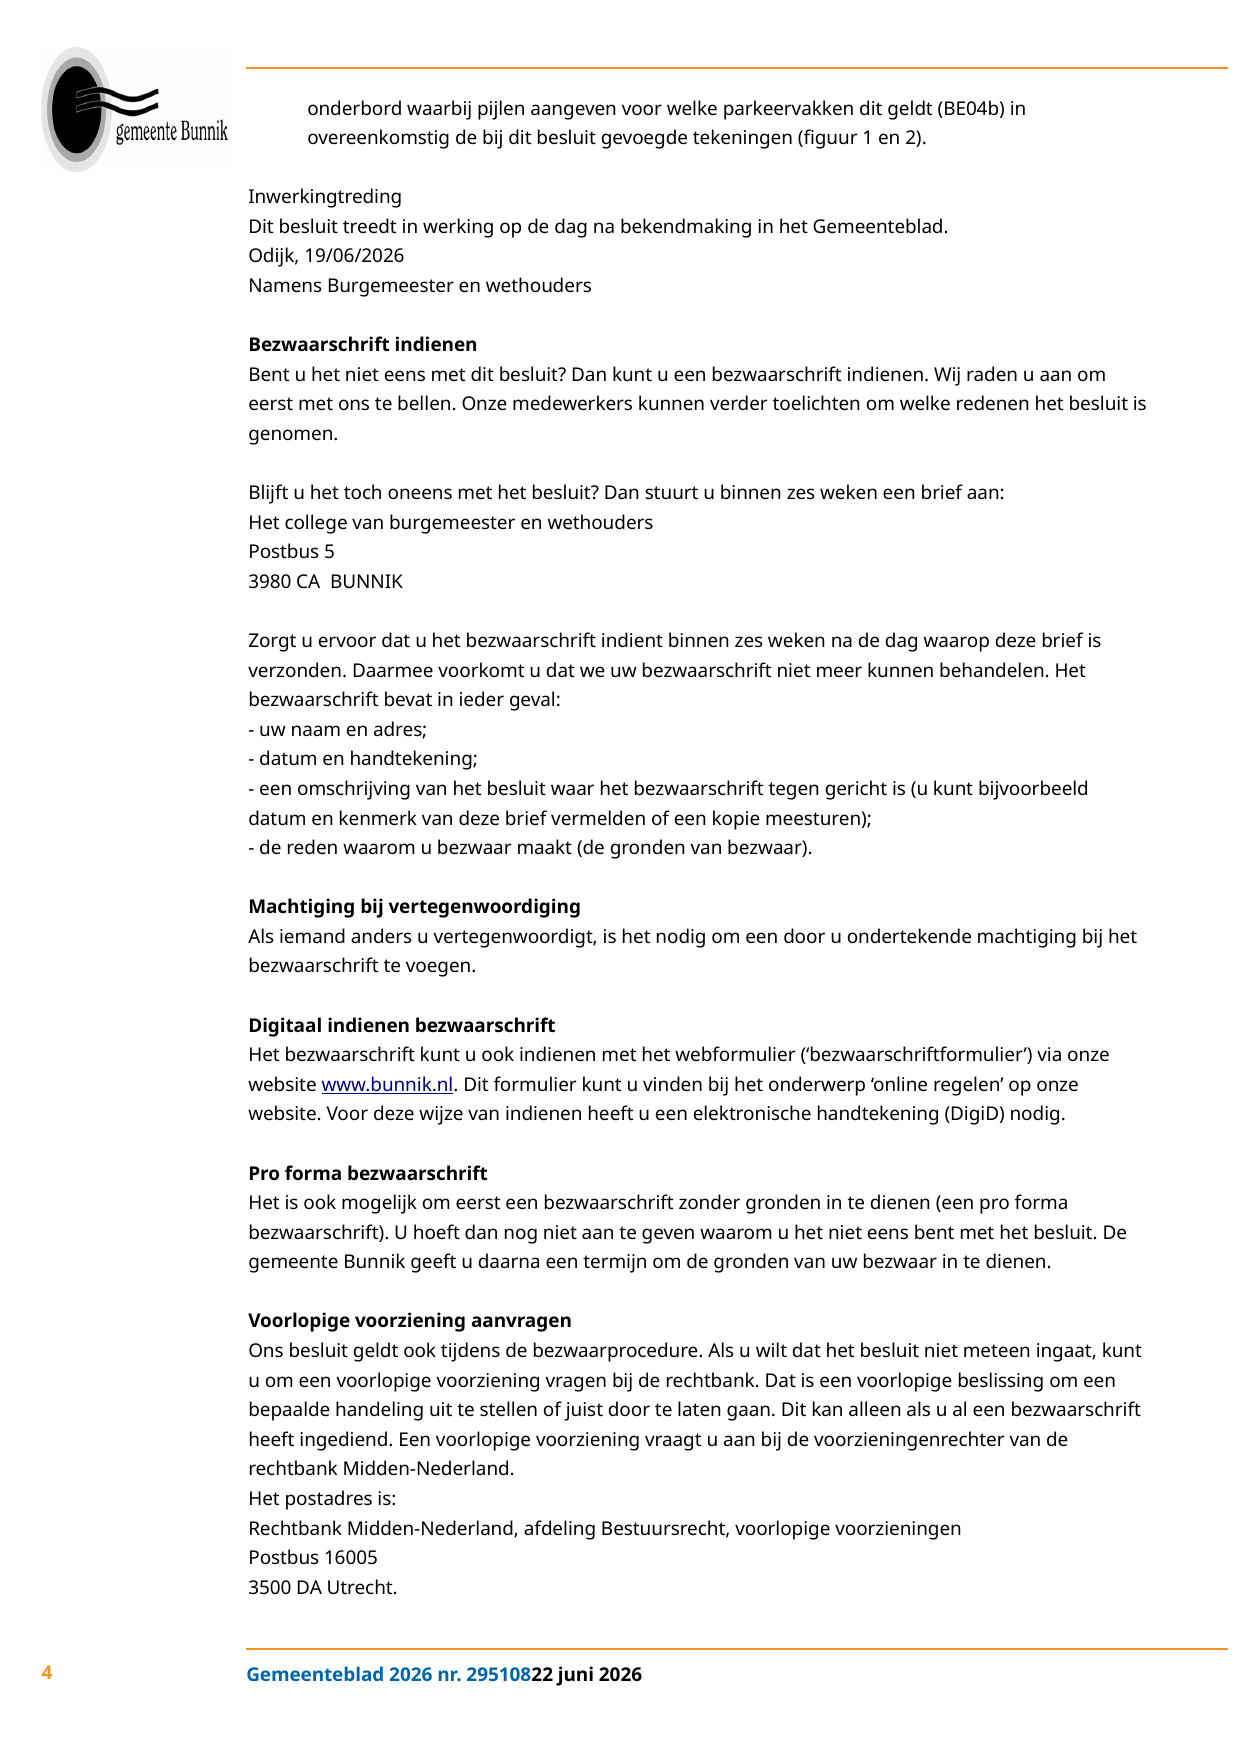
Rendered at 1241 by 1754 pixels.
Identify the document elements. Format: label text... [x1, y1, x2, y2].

text 3980 CA BUNNIK [248, 568, 1152, 594]
text Pro forma bezwaarschrift [248, 1160, 1152, 1186]
text Het is ook mogelijk om eerst een bezwaarschrift zonder gronden in te dienen (een pro forma bezwaarschrift). U hoeft dan nog niet aan te geven waarom u het niet eens bent met het besluit. De gemeente Bunnik geeft u daarna een termijn om de gronden van uw bezwaar in te dienen. [248, 1189, 1152, 1274]
text Het postadres is: [248, 1485, 1152, 1511]
text Het college van burgemeester en wethouders [248, 509, 1152, 535]
text Inwerkingtreding [248, 183, 1152, 209]
list onderbord waarbij pijlen aangeven voor welke parkeervakken dit geldt (BE04b) in overeenkomstig de bij dit besluit gevoegde tekeningen (figuur 1 en 2). [248, 95, 1152, 150]
text Odijk, 19/06/2026 [248, 243, 1152, 268]
text Voorlopige voorziening aanvragen [248, 1308, 1152, 1333]
text Bezwaarschrift indienen [248, 331, 1152, 357]
text Dit besluit treedt in werking op de dag na bekendmaking in het Gemeenteblad. [248, 213, 1152, 239]
text 3500 DA Utrecht. [248, 1574, 1152, 1600]
text Machtiging bij vertegenwoordiging [248, 893, 1152, 919]
text - datum en handtekening; [248, 746, 1152, 771]
text Postbus 5 [248, 538, 1152, 564]
text Digitaal indienen bezwaarschrift [248, 1012, 1152, 1038]
text - een omschrijving van het besluit waar het bezwaarschrift tegen gericht is (u kunt bijvoorbeeld datum en kenmerk van deze brief vermelden of een kopie meesturen); [248, 775, 1152, 831]
text Blijft u het toch oneens met het besluit? Dan stuurt u binnen zes weken een brief aan: [248, 479, 1152, 505]
text Als iemand anders u vertegenwoordigt, is het nodig om een door u ondertekende machtiging bij het bezwaarschrift te voegen. [248, 923, 1152, 978]
text Rechtbank Midden-Nederland, afdeling Bestuursrecht, voorlopige voorzieningen [248, 1515, 1152, 1541]
text - uw naam en adres; [248, 716, 1152, 742]
text Bent u het niet eens met dit besluit? Dan kunt u een bezwaarschrift indienen. Wij raden u aan om eerst met ons te bellen. Onze medewerkers kunnen verder toelichten om welke redenen het besluit is genomen. [248, 361, 1152, 446]
text - de reden waarom u bezwaar maakt (de gronden van bezwaar). [248, 834, 1152, 860]
text Het bezwaarschrift kunt u ook indienen met het webformulier (‘bezwaarschriftformulier’) via onze website www.bunnik.nl. Dit formulier kunt u vinden bij het onderwerp ‘online regelen’ op onze website. Voor deze wijze van indienen heeft u een elektronische handtekening (DigiD) nodig. [248, 1041, 1152, 1126]
text Zorgt u ervoor dat u het bezwaarschrift indient binnen zes weken na de dag waarop deze brief is verzonden. Daarmee voorkomt u dat we uw bezwaarschrift niet meer kunnen behandelen. Het bezwaarschrift bevat in ieder geval: [248, 627, 1152, 712]
text Postbus 16005 [248, 1544, 1152, 1570]
text Namens Burgemeester en wethouders [248, 272, 1152, 298]
picture [41, 47, 231, 172]
text Ons besluit geldt ook tijdens de bezwaarprocedure. Als u wilt dat het besluit niet meteen ingaat, kunt u om een voorlopige voorziening vragen bij de rechtbank. Dat is een voorlopige beslissing om een bepaalde handeling uit te stellen of juist door te laten gaan. Dit kan alleen als u al een bezwaarschrift heeft ingediend. Een voorlopige voorziening vraagt u aan bij de voorzieningenrechter van de rechtbank Midden-Nederland. [248, 1337, 1152, 1481]
